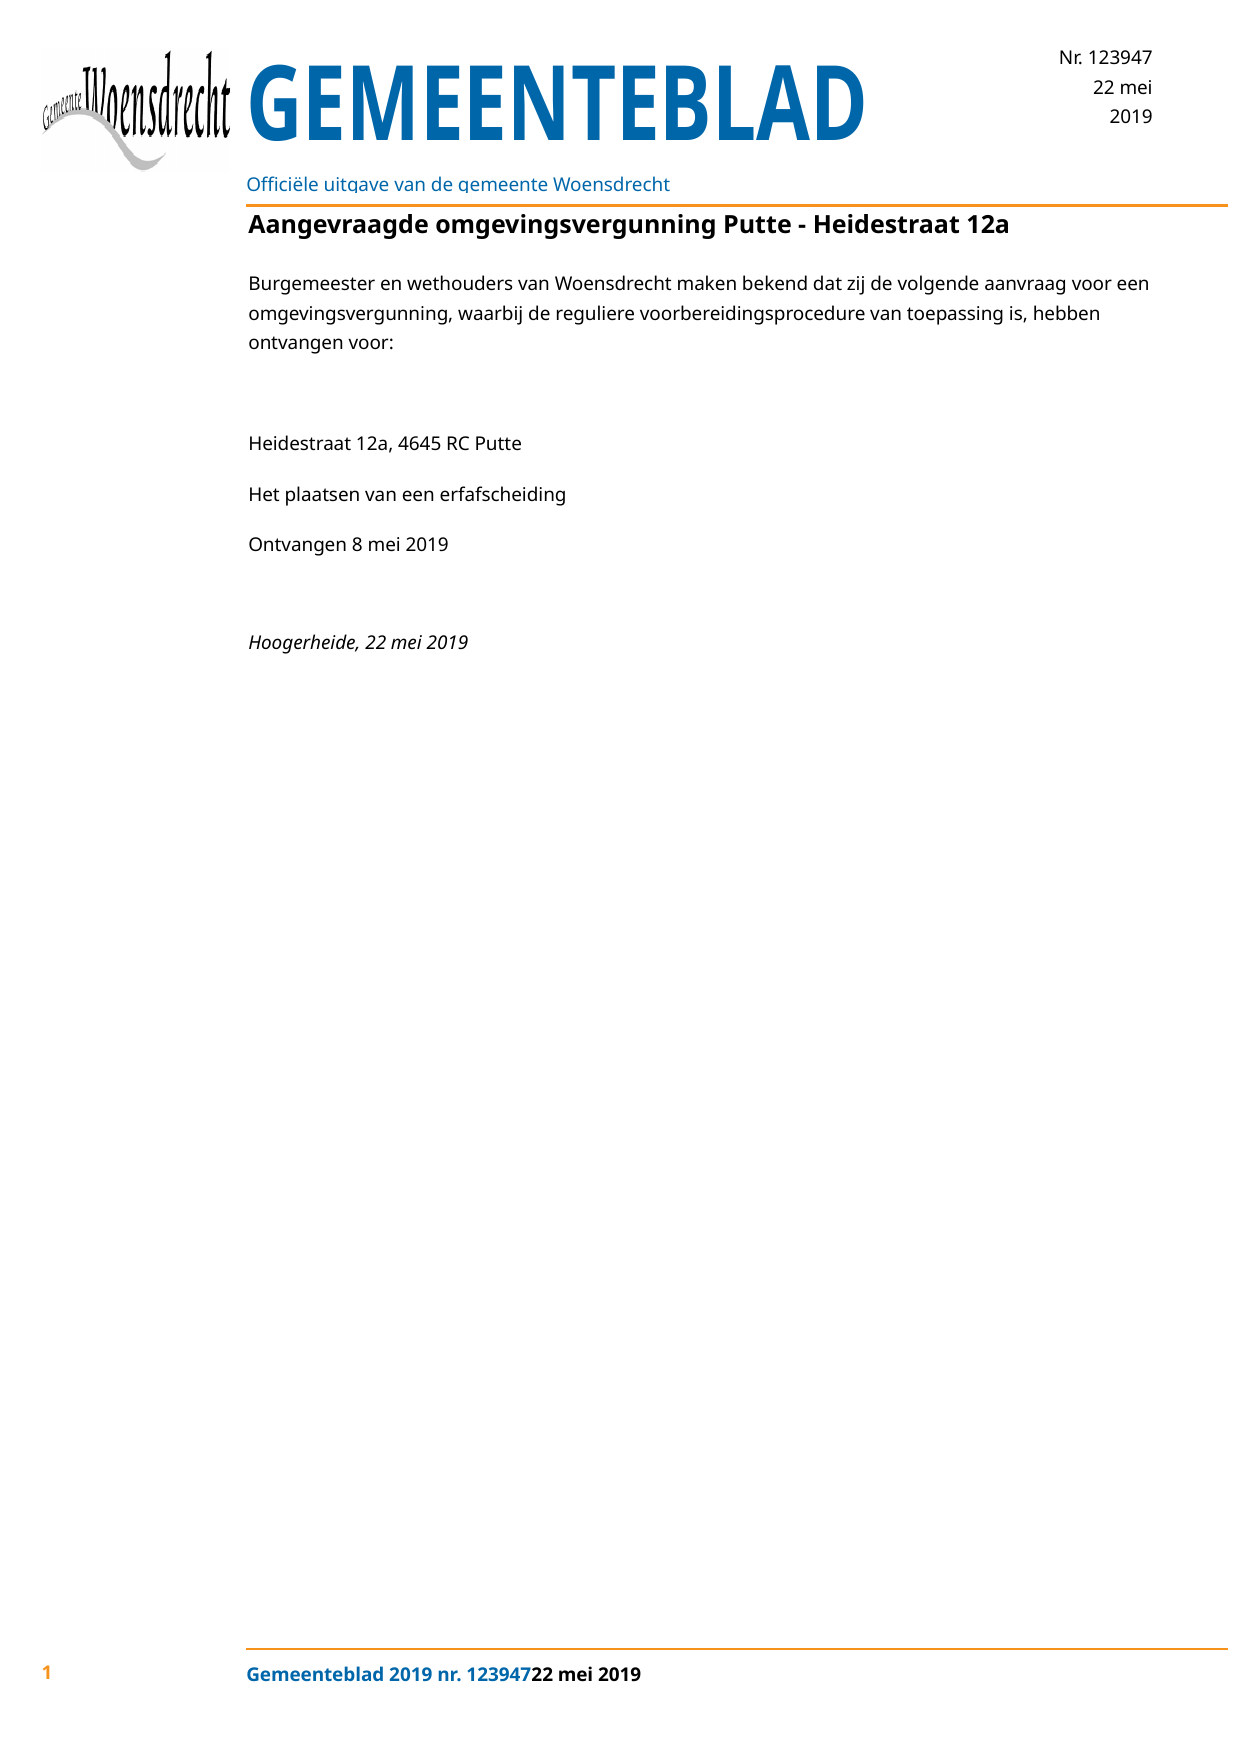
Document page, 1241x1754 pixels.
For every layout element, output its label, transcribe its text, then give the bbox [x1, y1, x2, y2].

text Burgemeester en wethouders van Woensdrecht maken bekend dat zij de volgende aanvraag voor een omgevingsvergunning, waarbij de reguliere voorbereidingsprocedure van toepassing is, hebben ontvangen voor: [248, 270, 1152, 355]
text Heidestraat 12a, 4645 RC Putte [248, 430, 1152, 456]
text Hoogerheide, 22 mei 2019 [248, 629, 1152, 655]
text Het plaatsen van een erfafscheiding [248, 481, 1152, 506]
text Ontvangen 8 mei 2019 [248, 531, 1152, 557]
text Aangevraagde omgevingsvergunning Putte - Heidestraat 12a [248, 207, 1152, 241]
picture [41, 47, 231, 172]
